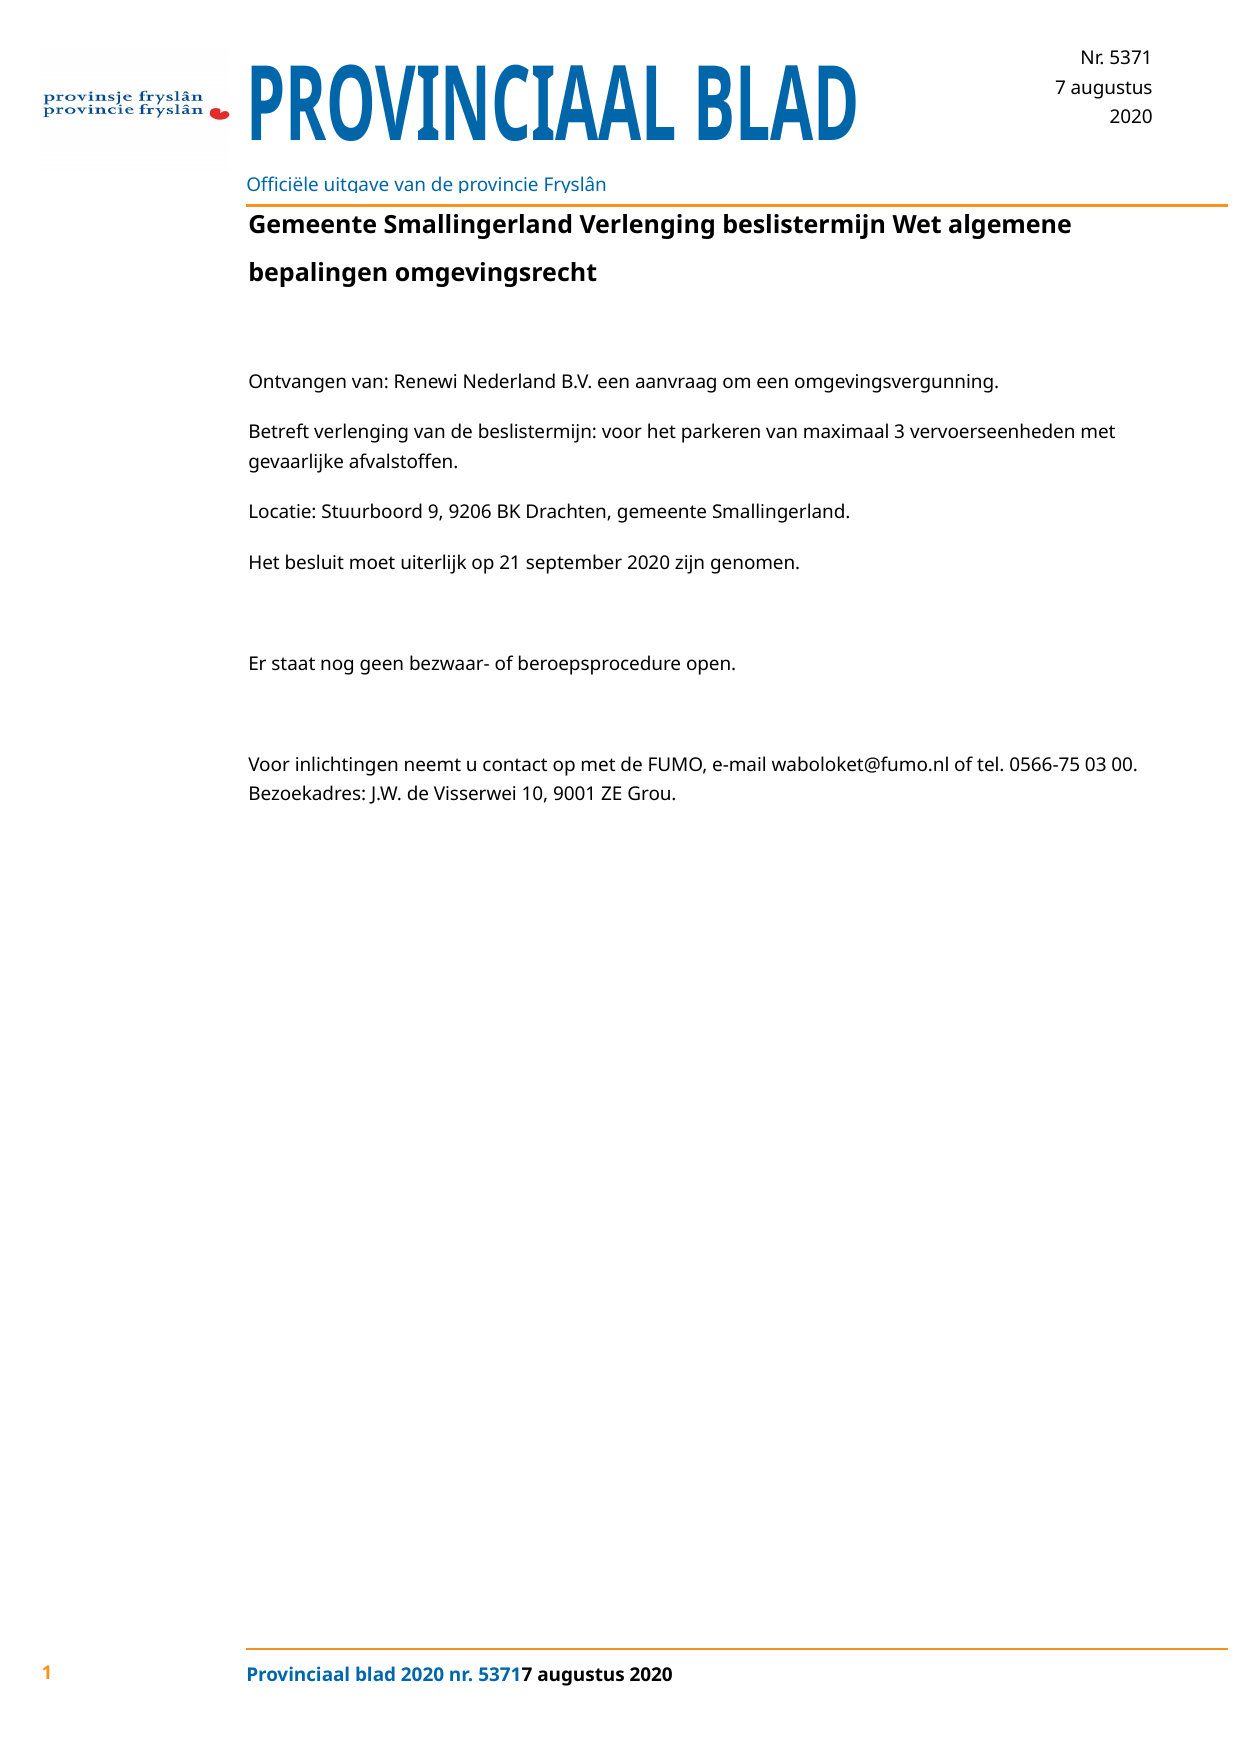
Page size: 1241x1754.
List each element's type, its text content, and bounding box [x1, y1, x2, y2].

text Het besluit moet uiterlijk op 21 september 2020 zijn genomen. [248, 549, 1152, 575]
text Gemeente Smallingerland Verlenging beslistermijn Wet algemene bepalingen omgevingsrecht [248, 207, 1152, 288]
text Betreft verlenging van de beslistermijn: voor het parkeren van maximaal 3 vervoerseenheden met gevaarlijke afvalstoffen. [248, 419, 1152, 474]
text Ontvangen van: Renewi Nederland B.V. een aanvraag om een omgevingsvergunning. [248, 368, 1152, 394]
picture [41, 47, 231, 172]
text Er staat nog geen bezwaar- of beroepsprocedure open. [248, 650, 1152, 676]
text Locatie: Stuurboord 9, 9206 BK Drachten, gemeente Smallingerland. [248, 499, 1152, 524]
text Voor inlichtingen neemt u contact op met de FUMO, e-mail waboloket@fumo.nl of tel. 0566-75 03 00. Bezoekadres: J.W. de Visserwei 10, 9001 ZE Grou. [248, 751, 1152, 806]
